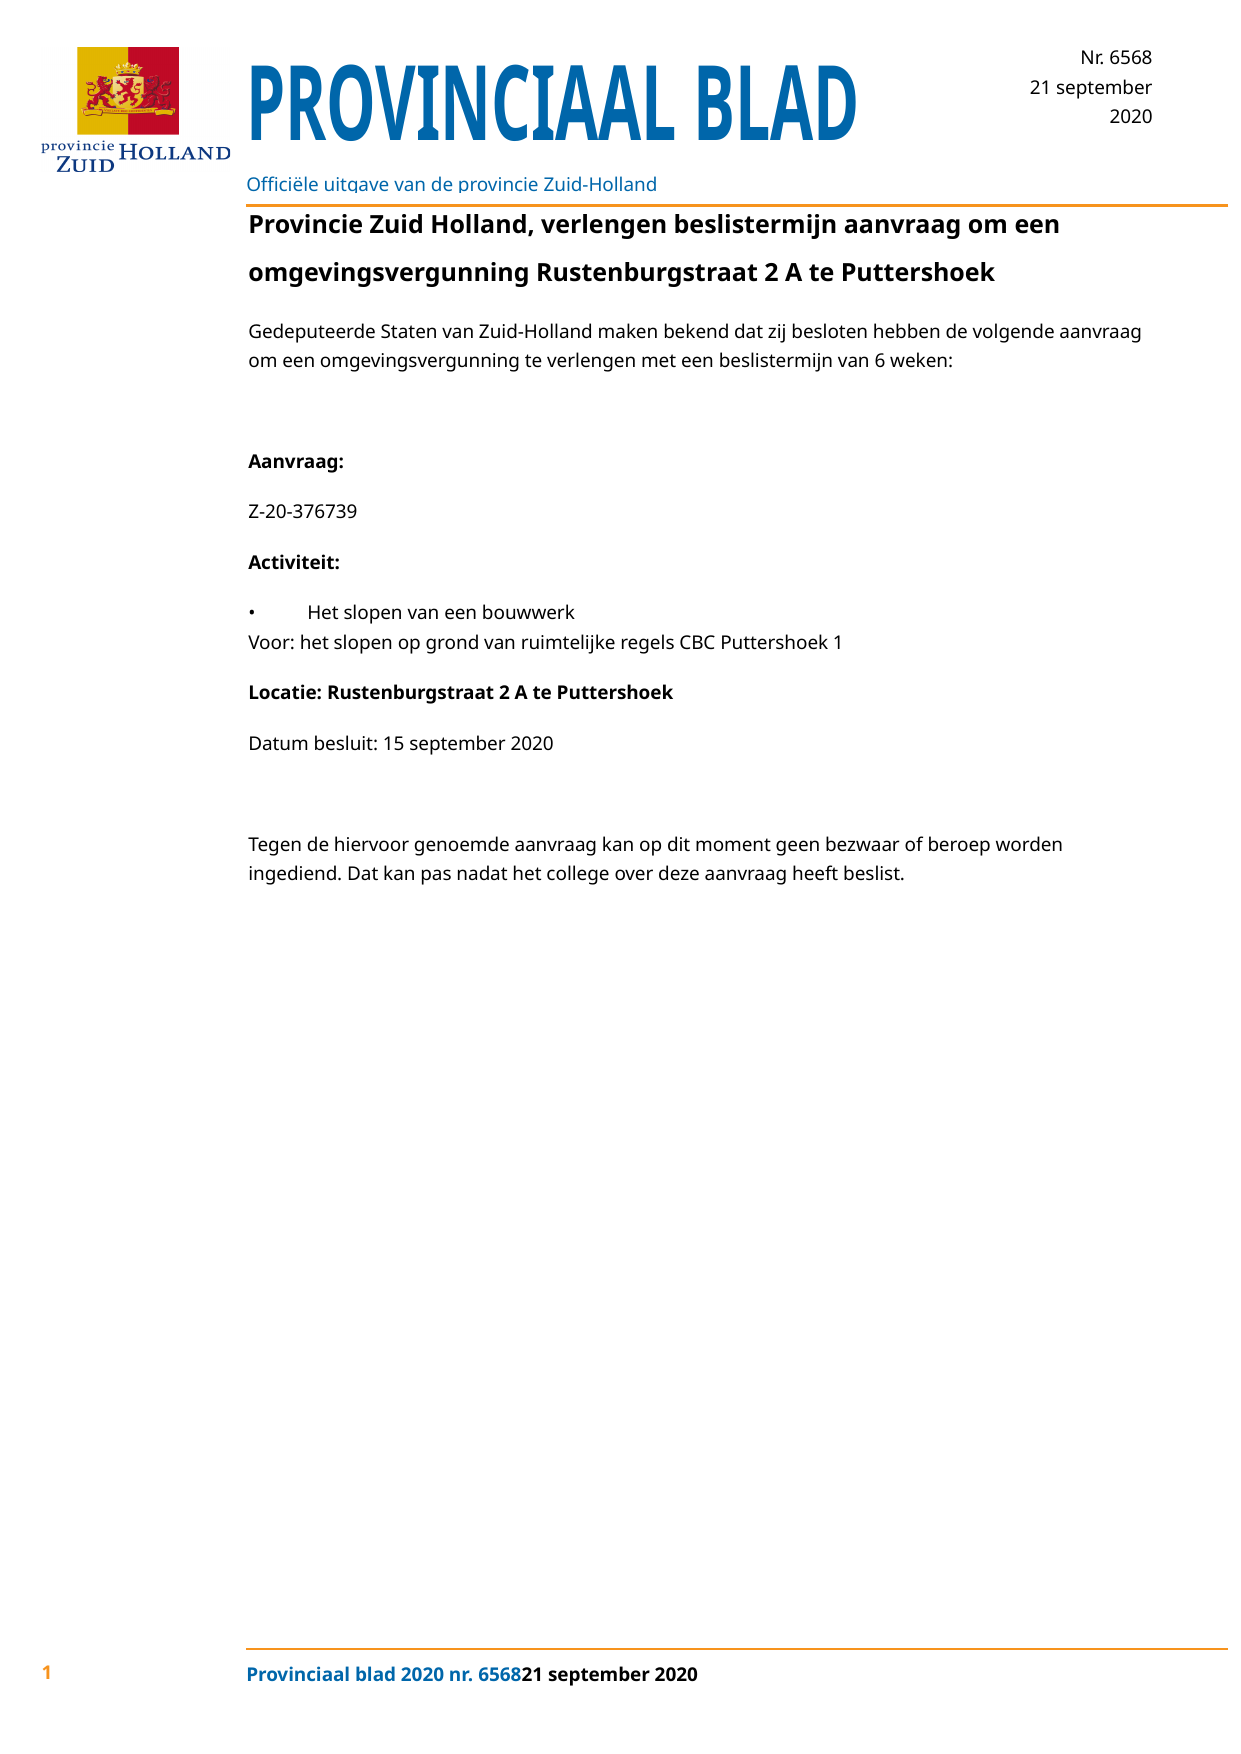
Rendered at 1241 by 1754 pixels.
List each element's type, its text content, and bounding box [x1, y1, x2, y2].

text Z-20-376739 [248, 499, 1152, 524]
list Het slopen van een bouwwerk [248, 599, 1152, 625]
text Gedeputeerde Staten van Zuid-Holland maken bekend dat zij besloten hebben de volgende aanvraag om een omgevingsvergunning te verlengen met een beslistermijn van 6 weken: [248, 318, 1152, 373]
text Activiteit: [248, 549, 1152, 575]
text Aanvraag: [248, 448, 1152, 474]
text Provincie Zuid Holland, verlengen beslistermijn aanvraag om een omgevingsvergunning Rustenburgstraat 2 A te Puttershoek [248, 207, 1152, 288]
text Voor: het slopen op grond van ruimtelijke regels CBC Puttershoek 1 [248, 629, 1152, 655]
text Datum besluit: 15 september 2020 [248, 730, 1152, 756]
text Tegen de hiervoor genoemde aanvraag kan op dit moment geen bezwaar of beroep worden ingediend. Dat kan pas nadat het college over deze aanvraag heeft beslist. [248, 831, 1152, 886]
picture [41, 47, 231, 172]
text Locatie: Rustenburgstraat 2 A te Puttershoek [248, 679, 1152, 705]
